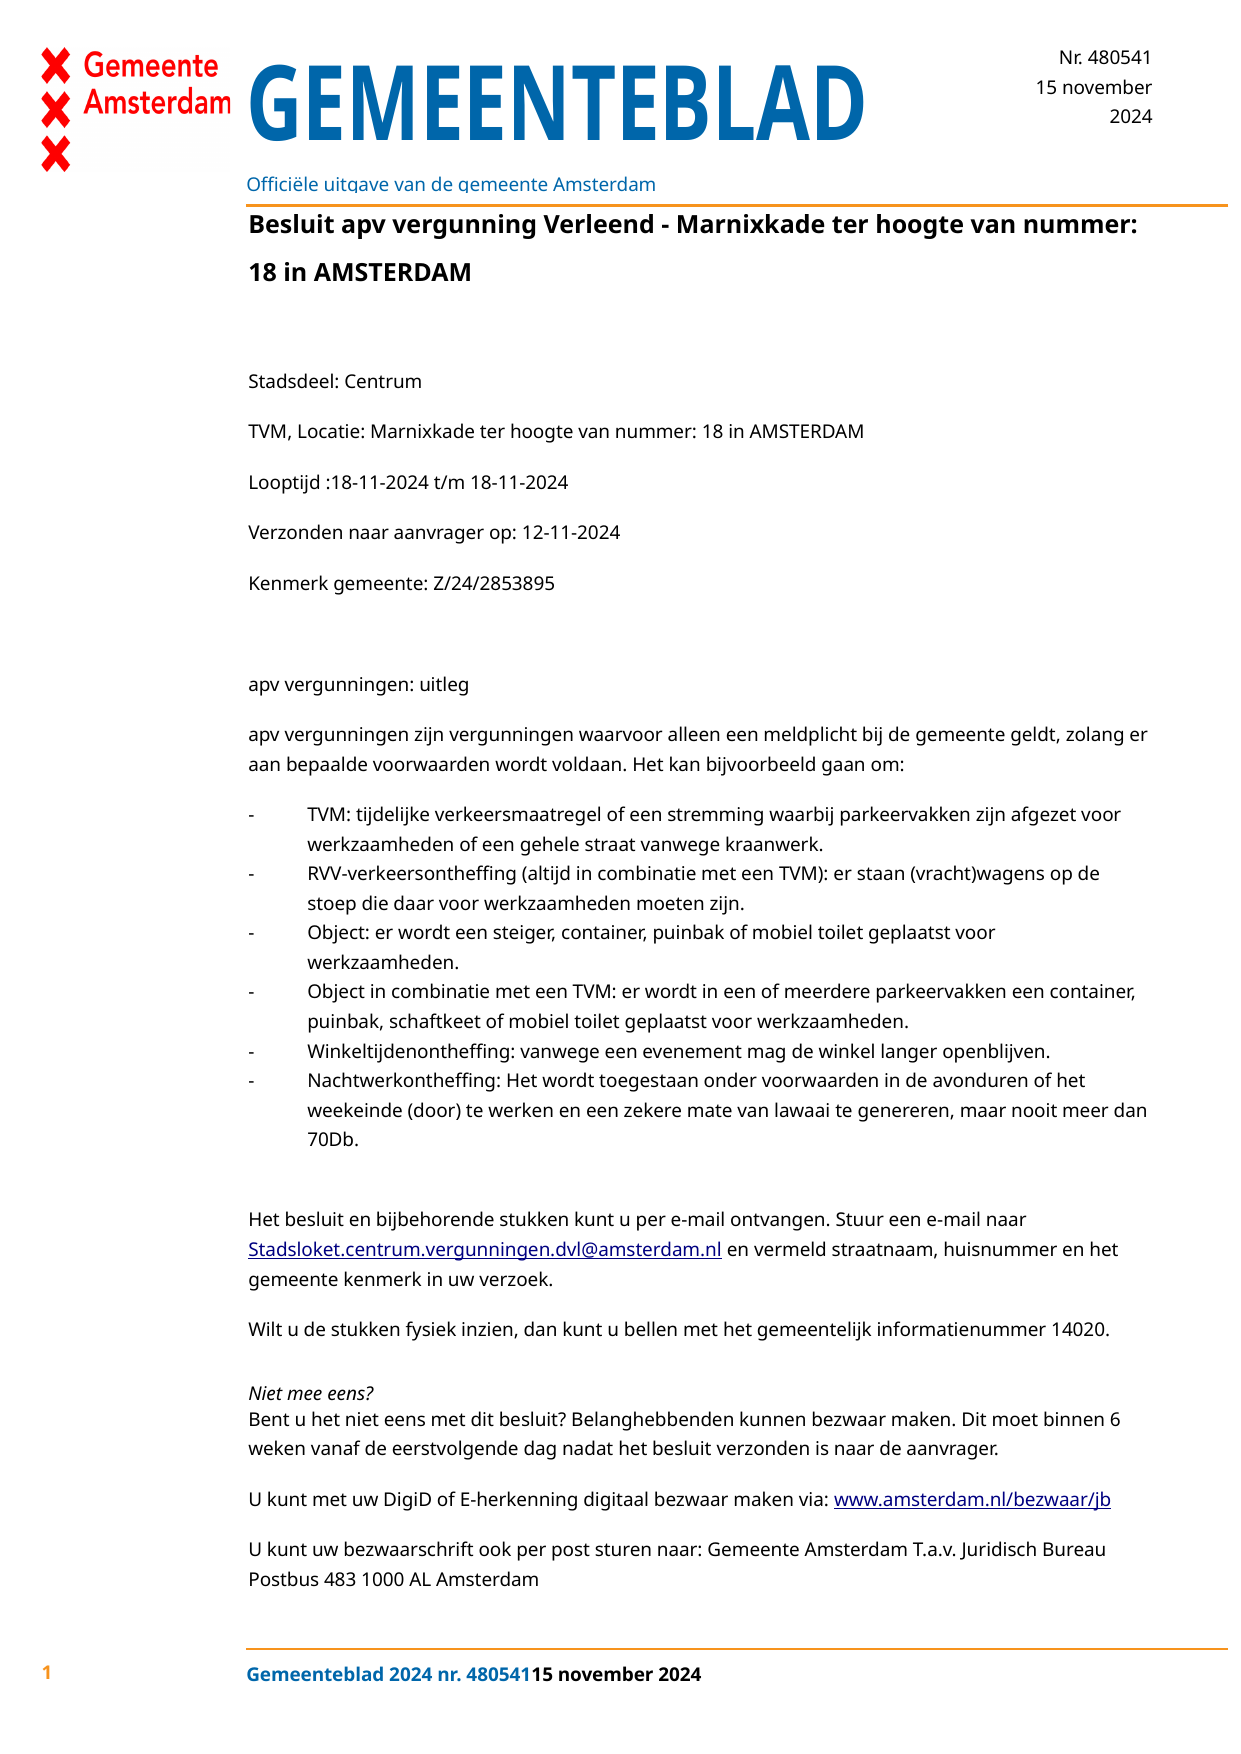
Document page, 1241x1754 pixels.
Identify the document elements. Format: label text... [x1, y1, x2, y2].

picture [41, 47, 231, 172]
list Object: er wordt een steiger, container, puinbak of mobiel toilet geplaatst voor werkzaamheden. [248, 919, 1152, 975]
text Looptijd :18-11-2024 t/m 18-11-2024 [248, 469, 1152, 495]
list TVM: tijdelijke verkeersmaatregel of een stremming waarbij parkeervakken zijn afgezet voor werkzaamheden of een gehele straat vanwege kraanwerk. [248, 801, 1152, 857]
text Besluit apv vergunning Verleend - Marnixkade ter hoogte van nummer: 18 in AMSTERDAM [248, 207, 1152, 288]
text apv vergunningen zijn vergunningen waarvoor alleen een meldplicht bij de gemeente geldt, zolang er aan bepaalde voorwaarden wordt voldaan. Het kan bijvoorbeeld gaan om: [248, 721, 1152, 777]
text apv vergunningen: uitleg [248, 671, 1152, 697]
list RVV-verkeersontheffing (altijd in combinatie met een TVM): er staan (vracht)wagens op de stoep die daar voor werkzaamheden moeten zijn. [248, 860, 1152, 916]
text Kenmerk gemeente: Z/24/2853895 [248, 570, 1152, 596]
list Object in combinatie met een TVM: er wordt in een of meerdere parkeervakken een container, puinbak, schaftkeet of mobiel toilet geplaatst voor werkzaamheden. [248, 979, 1152, 1034]
text Bent u het niet eens met dit besluit? Belanghebbenden kunnen bezwaar maken. Dit moet binnen 6 weken vanaf de eerstvolgende dag nadat het besluit verzonden is naar de aanvrager. [248, 1406, 1152, 1461]
text U kunt met uw DigiD of E-herkenning digitaal bezwaar maken via: www.amsterdam.nl/bezwaar/jb [248, 1486, 1152, 1512]
text Wilt u de stukken fysiek inzien, dan kunt u bellen met het gemeentelijk informatienummer 14020. [248, 1316, 1152, 1342]
text Verzonden naar aanvrager op: 12-11-2024 [248, 519, 1152, 545]
list Winkeltijdenontheffing: vanwege een evenement mag de winkel langer openblijven. [248, 1038, 1152, 1064]
text U kunt uw bezwaarschrift ook per post sturen naar: Gemeente Amsterdam T.a.v. Juridisch Bureau Postbus 483 1000 AL Amsterdam [248, 1536, 1152, 1592]
text Stadsdeel: Centrum [248, 368, 1152, 394]
text TVM, Locatie: Marnixkade ter hoogte van nummer: 18 in AMSTERDAM [248, 419, 1152, 444]
text Het besluit en bijbehorende stukken kunt u per e-mail ontvangen. Stuur een e-mail naar Stadsloket.centrum.vergunningen.dvl@amsterdam.nl en vermeld straatnaam, huisnummer en het gemeente kenmerk in uw verzoek. [248, 1207, 1152, 1292]
text Niet mee eens? [248, 1380, 1152, 1406]
list Nachtwerkontheffing: Het wordt toegestaan onder voorwaarden in de avonduren of het weekeinde (door) te werken en een zekere mate van lawaai te genereren, maar nooit meer dan 70Db. [248, 1067, 1152, 1152]
